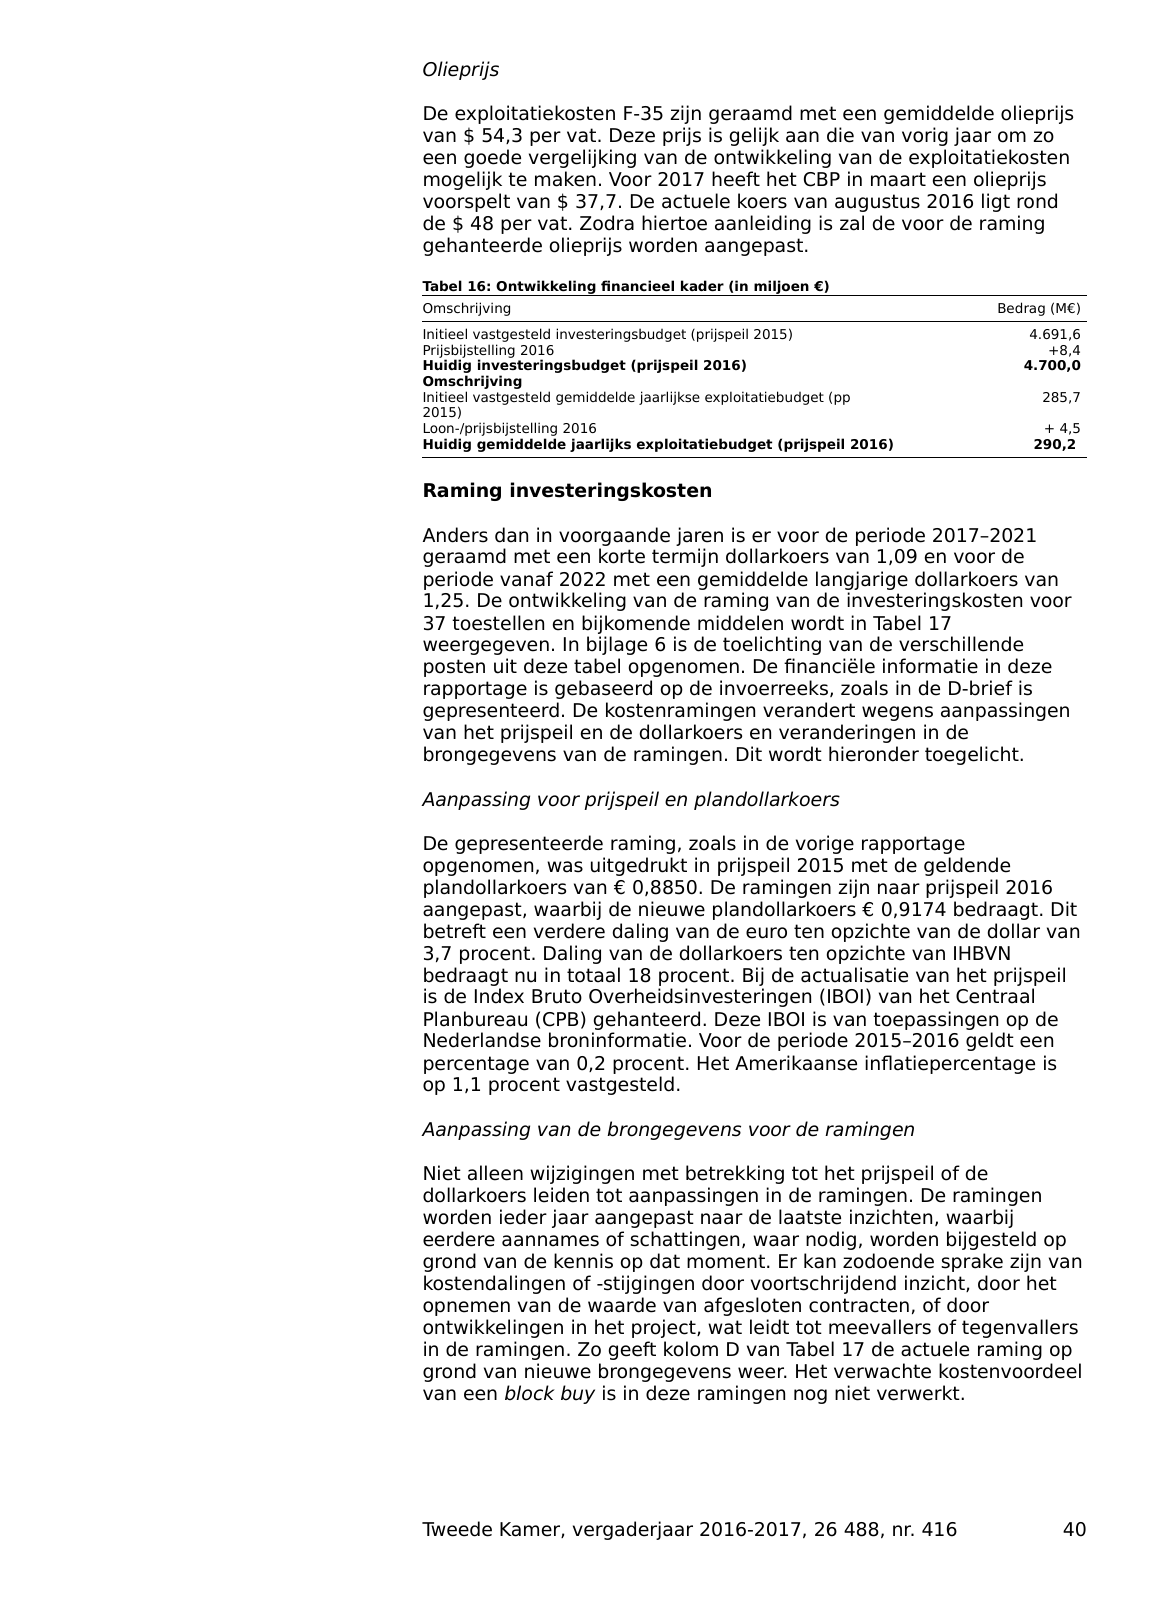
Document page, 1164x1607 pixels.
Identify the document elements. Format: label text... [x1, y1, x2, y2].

table_cell Huidig gemiddelde jaarlijks exploitatiebudget (prijspeil 2016) [422, 437, 895, 457]
table_cell + 4,5 [895, 421, 1087, 437]
table_cell 285,7 [895, 390, 1087, 421]
text Niet alleen wijzigingen met betrekking tot het prijspeil of de dollarkoers leiden tot aanpassingen in de ramingen. De ramingen worden ieder jaar aangepast naar de laatste inzichten, waarbij eerdere aannames of schattingen, waar nodig, worden bijgesteld op grond van de kennis op dat moment. Er kan zodoende sprake zijn van kostendalingen of -stijgingen door voortschrijdend inzicht, door het opnemen van de waarde van afgesloten contracten, of door ontwikkelingen in het project, wat leidt tot meevallers of tegenvallers in de ramingen. Zo geeft kolom D van Tabel 17 de actuele raming op grond van nieuwe brongegevens weer. Het verwachte kostenvoordeel van een block buy is in deze ramingen nog niet verwerkt. [422, 1163, 1087, 1404]
text De exploitatiekosten F-35 zijn geraamd met een gemiddelde olieprijs van $ 54,3 per vat. Deze prijs is gelijk aan die van vorig jaar om zo een goede vergelijking van de ontwikkeling van de exploitatiekosten mogelijk te maken. Voor 2017 heeft het CBP in maart een olieprijs voorspelt van $ 37,7. De actuele koers van augustus 2016 ligt rond de $ 48 per vat. Zodra hiertoe aanleiding is zal de voor de raming gehanteerde olieprijs worden aangepast. [422, 103, 1087, 257]
table_cell [895, 374, 1087, 389]
table_cell Omschrijving [422, 296, 895, 321]
subtitle Aanpassing voor prijspeil en plandollarkoers [422, 788, 1087, 810]
table_cell 4.700,0 [895, 358, 1087, 374]
subtitle Raming investeringskosten [422, 480, 1087, 502]
table_cell 290,2 [895, 437, 1087, 457]
text De gepresenteerde raming, zoals in de vorige rapportage opgenomen, was uitgedrukt in prijspeil 2015 met de geldende plandollarkoers van € 0,8850. De ramingen zijn naar prijspeil 2016 aangepast, waarbij de nieuwe plandollarkoers € 0,9174 bedraagt. Dit betreft een verdere daling van de euro ten opzichte van de dollar van 3,7 procent. Daling van de dollarkoers ten opzichte van IHBVN bedraagt nu in totaal 18 procent. Bij de actualisatie van het prijspeil is de Index Bruto Overheidsinvesteringen (IBOI) van het Centraal Planbureau (CPB) gehanteerd. Deze IBOI is van toepassingen op de Nederlandse broninformatie. Voor de periode 2015–2016 geldt een percentage van 0,2 procent. Het Amerikaanse inflatiepercentage is op 1,1 procent vastgesteld. [422, 833, 1087, 1096]
subtitle Aanpassing van de brongegevens voor de ramingen [422, 1118, 1087, 1141]
text Anders dan in voorgaande jaren is er voor de periode 2017–2021 geraamd met een korte termijn dollarkoers van 1,09 en voor de periode vanaf 2022 met een gemiddelde langjarige dollarkoers van 1,25. De ontwikkeling van de raming van de investeringskosten voor 37 toestellen en bijkomende middelen wordt in Tabel 17 weergegeven. In bijlage 6 is de toelichting van de verschillende posten uit deze tabel opgenomen. De financiële informatie in deze rapportage is gebaseerd op de invoerreeks, zoals in de D-brief is gepresenteerd. De kostenramingen verandert wegens aanpassingen van het prijspeil en de dollarkoers en veranderingen in de brongegevens van de ramingen. Dit wordt hieronder toegelicht. [422, 524, 1087, 766]
table_cell +8,4 [895, 342, 1087, 358]
table_cell Omschrijving [422, 374, 895, 389]
table_header Tabel 16: Ontwikkeling financieel kader (in miljoen €) [422, 279, 1087, 295]
table_cell 4.691,6 [895, 322, 1087, 342]
table_cell Bedrag (M€) [895, 296, 1087, 321]
table_cell Initieel vastgesteld investeringsbudget (prijspeil 2015) [422, 322, 895, 342]
subtitle Olieprijs [422, 59, 1087, 81]
table_cell Loon-/prijsbijstelling 2016 [422, 421, 895, 437]
table_cell Initieel vastgesteld gemiddelde jaarlijkse exploitatiebudget (pp 2015) [422, 390, 895, 421]
table_cell Prijsbijstelling 2016 [422, 342, 895, 358]
table_cell Huidig investeringsbudget (prijspeil 2016) [422, 358, 895, 374]
